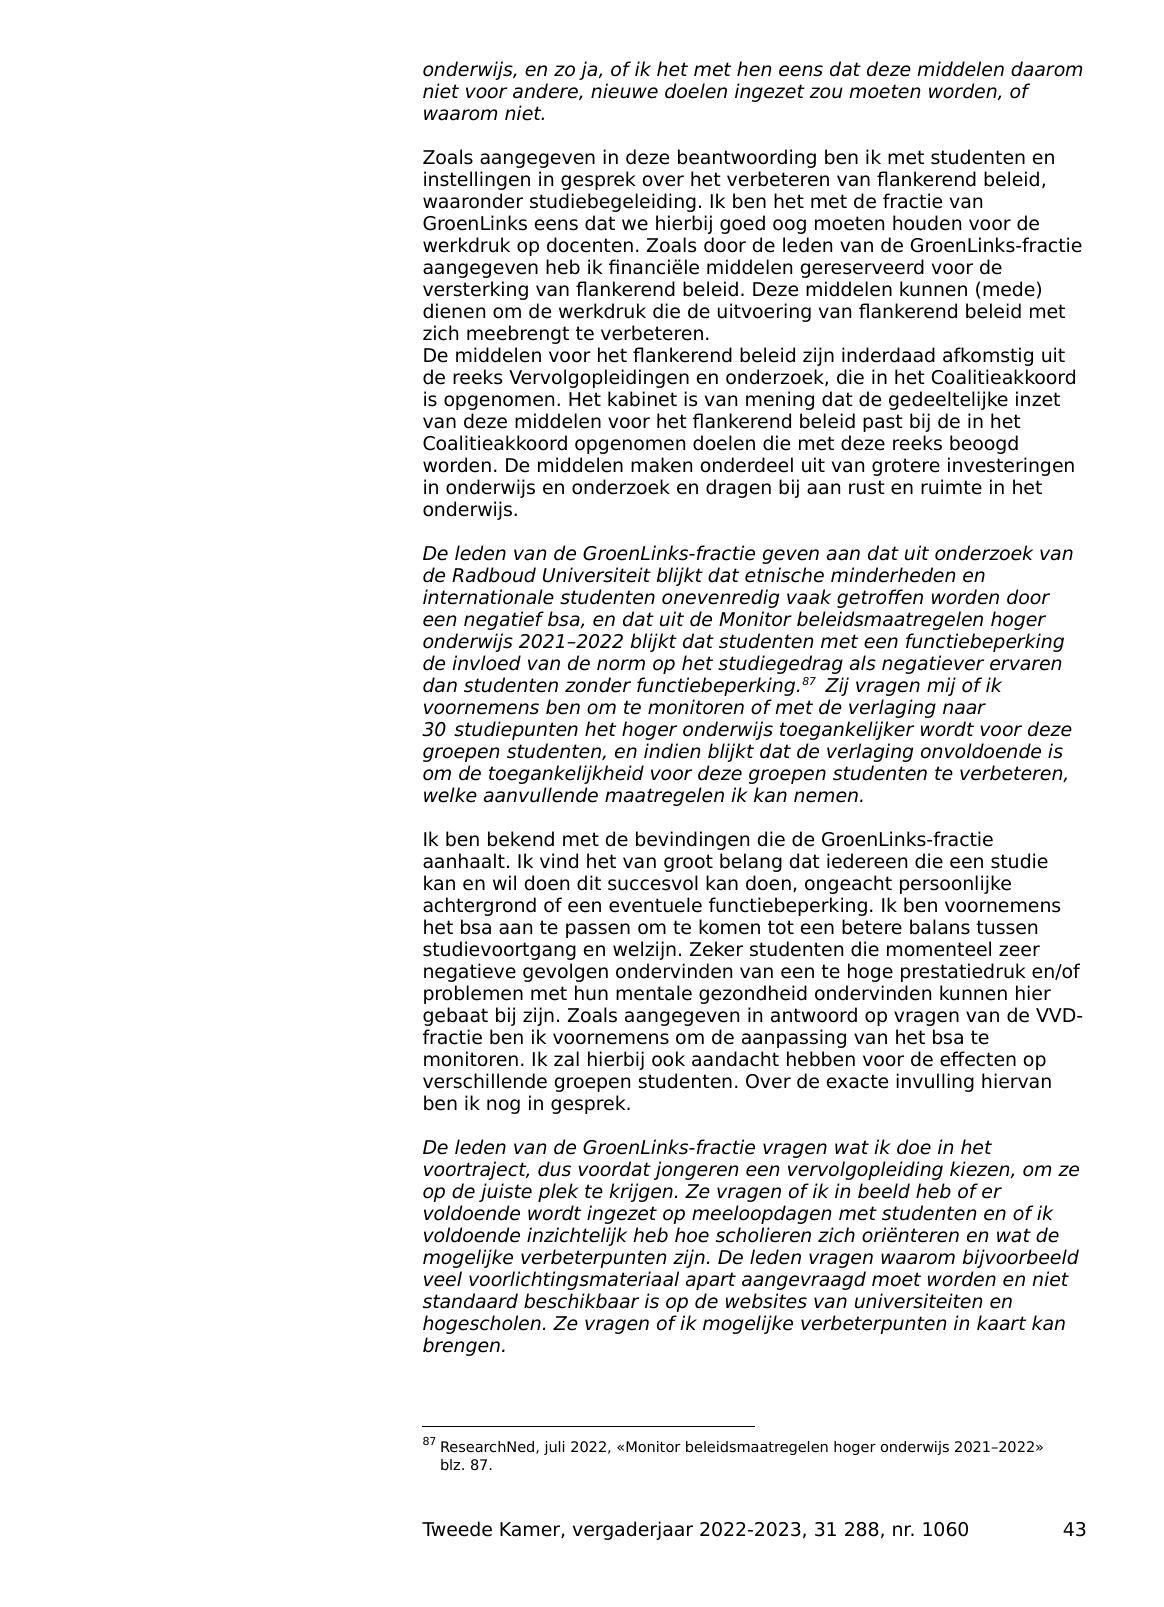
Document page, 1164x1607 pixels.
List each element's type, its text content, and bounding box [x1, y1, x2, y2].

text Zoals aangegeven in deze beantwoording ben ik met studenten en instellingen in gesprek over het verbeteren van flankerend beleid, waaronder studiebegeleiding. Ik ben het met de fractie van GroenLinks eens dat we hierbij goed oog moeten houden voor de werkdruk op docenten. Zoals door de leden van de GroenLinks-fractie aangegeven heb ik financiële middelen gereserveerd voor de versterking van flankerend beleid. Deze middelen kunnen (mede) dienen om de werkdruk die de uitvoering van flankerend beleid met zich meebrengt te verbeteren. [422, 147, 1087, 345]
text De leden van de GroenLinks-fractie vragen wat ik doe in het voortraject, dus voordat jongeren een vervolgopleiding kiezen, om ze op de juiste plek te krijgen. Ze vragen of ik in beeld heb of er voldoende wordt ingezet op meeloopdagen met studenten en of ik voldoende inzichtelijk heb hoe scholieren zich oriënteren en wat de mogelijke verbeterpunten zijn. De leden vragen waarom bijvoorbeeld veel voorlichtingsmateriaal apart aangevraagd moet worden en niet standaard beschikbaar is op de websites van universiteiten en hogescholen. Ze vragen of ik mogelijke verbeterpunten in kaart kan brengen. [422, 1137, 1087, 1357]
text ResearchNed, juli 2022, «Monitor beleidsmaatregelen hoger onderwijs 2021–2022» blz. 87. [422, 1435, 1087, 1474]
text Ik ben bekend met de bevindingen die de GroenLinks-fractie aanhaalt. Ik vind het van groot belang dat iedereen die een studie kan en wil doen dit succesvol kan doen, ongeacht persoonlijke achtergrond of een eventuele functiebeperking. Ik ben voornemens het bsa aan te passen om te komen tot een betere balans tussen studievoortgang en welzijn. Zeker studenten die momenteel zeer negatieve gevolgen ondervinden van een te hoge prestatiedruk en/of problemen met hun mentale gezondheid ondervinden kunnen hier gebaat bij zijn. Zoals aangegeven in antwoord op vragen van de VVD-fractie ben ik voornemens om de aanpassing van het bsa te monitoren. Ik zal hierbij ook aandacht hebben voor de effecten op verschillende groepen studenten. Over de exacte invulling hiervan ben ik nog in gesprek. [422, 829, 1087, 1115]
text De leden van de GroenLinks-fractie geven aan dat uit onderzoek van de Radboud Universiteit blijkt dat etnische minderheden en internationale studenten onevenredig vaak getroffen worden door een negatief bsa, en dat uit de Monitor beleidsmaatregelen hoger onderwijs 2021–2022 blijkt dat studenten met een functiebeperking de invloed van de norm op het studiegedrag als negatiever ervaren dan studenten zonder functiebeperking. Zij vragen mij of ik voornemens ben om te monitoren of met de verlaging naar 30 studiepunten het hoger onderwijs toegankelijker wordt voor deze groepen studenten, en indien blijkt dat de verlaging onvoldoende is om de toegankelijkheid voor deze groepen studenten te verbeteren, welke aanvullende maatregelen ik kan nemen. [422, 543, 1087, 807]
text onderwijs, en zo ja, of ik het met hen eens dat deze middelen daarom niet voor andere, nieuwe doelen ingezet zou moeten worden, of waarom niet. [422, 59, 1087, 125]
text De middelen voor het flankerend beleid zijn inderdaad afkomstig uit de reeks Vervolgopleidingen en onderzoek, die in het Coalitieakkoord is opgenomen. Het kabinet is van mening dat de gedeeltelijke inzet van deze middelen voor het flankerend beleid past bij de in het Coalitieakkoord opgenomen doelen die met deze reeks beoogd worden. De middelen maken onderdeel uit van grotere investeringen in onderwijs en onderzoek en dragen bij aan rust en ruimte in het onderwijs. [422, 345, 1087, 521]
